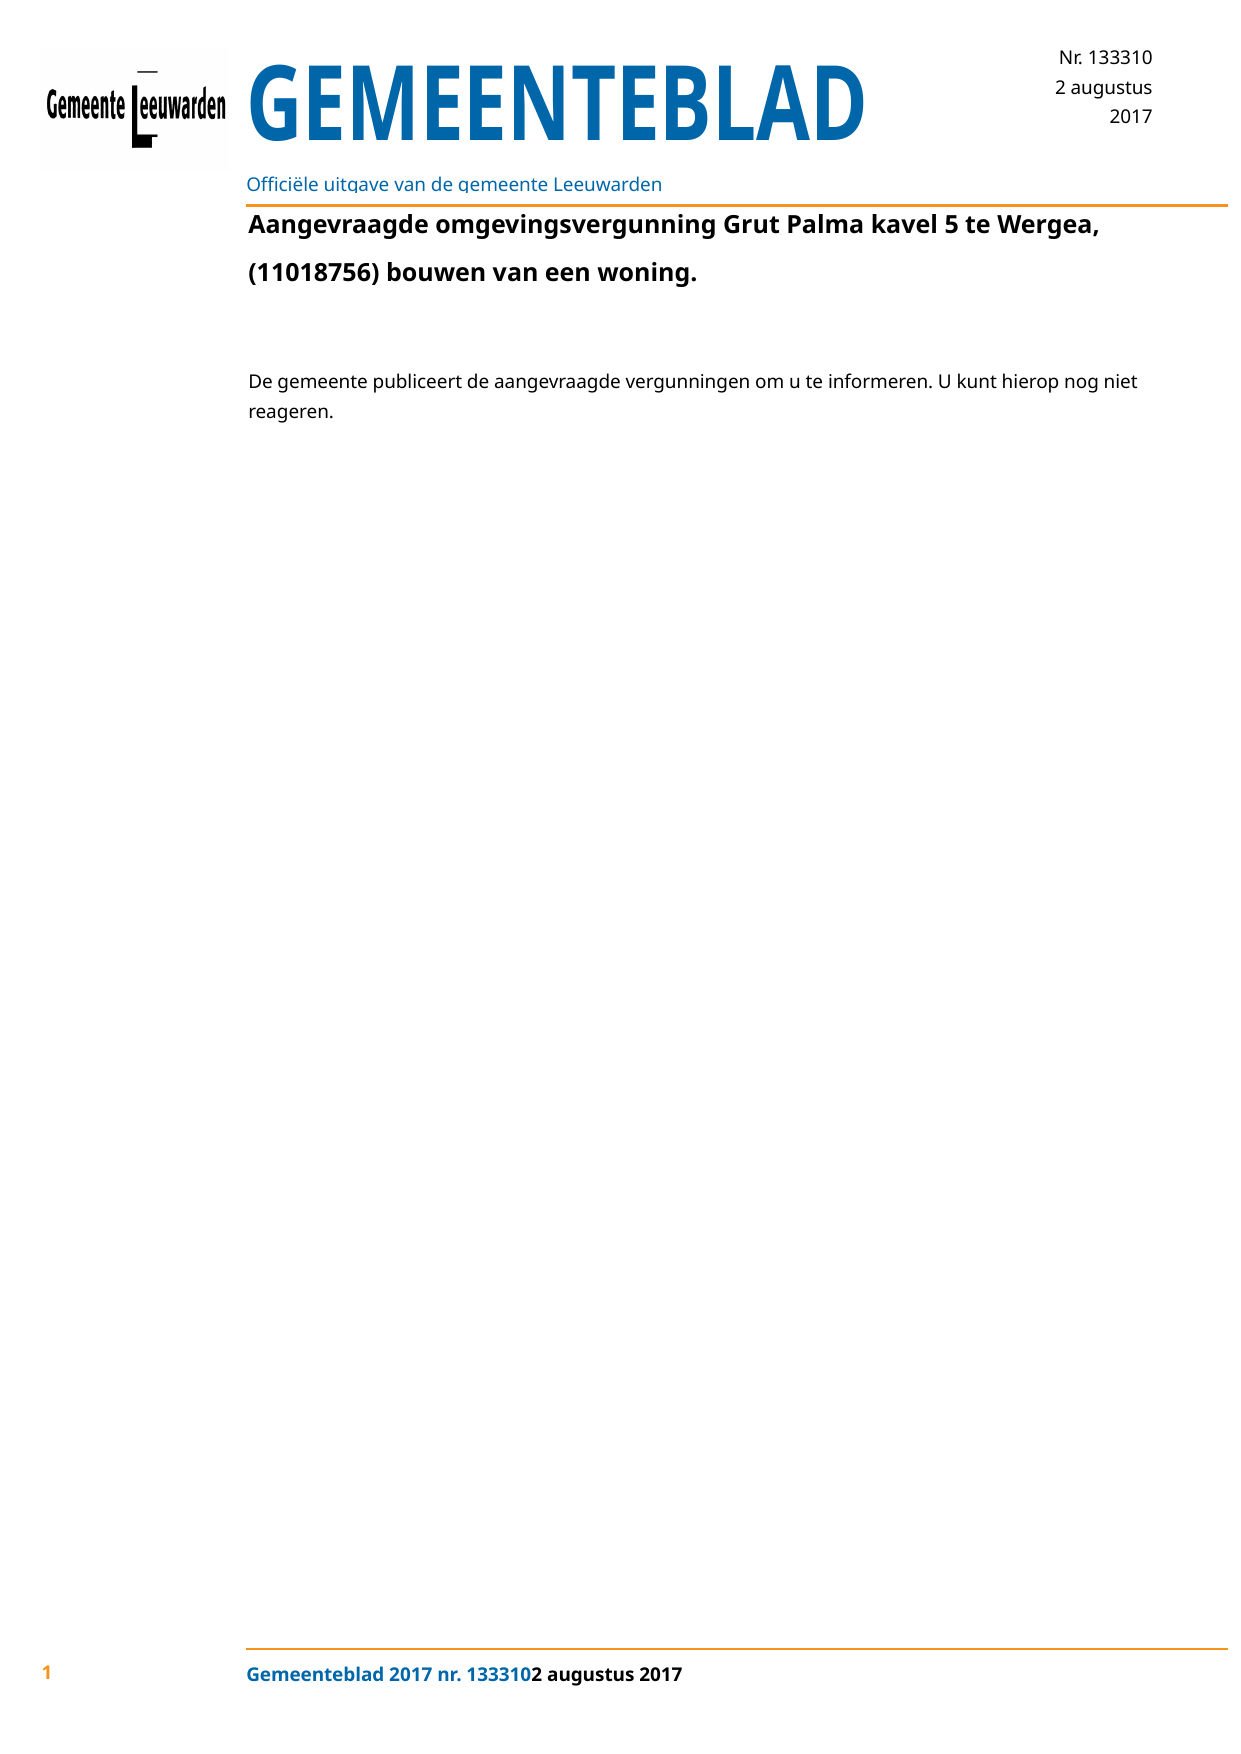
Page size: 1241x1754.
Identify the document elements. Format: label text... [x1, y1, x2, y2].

picture [41, 47, 231, 172]
text De gemeente publiceert de aangevraagde vergunningen om u te informeren. U kunt hierop nog niet reageren. [248, 368, 1152, 424]
text Aangevraagde omgevingsvergunning Grut Palma kavel 5 te Wergea, (11018756) bouwen van een woning. [248, 207, 1152, 288]
